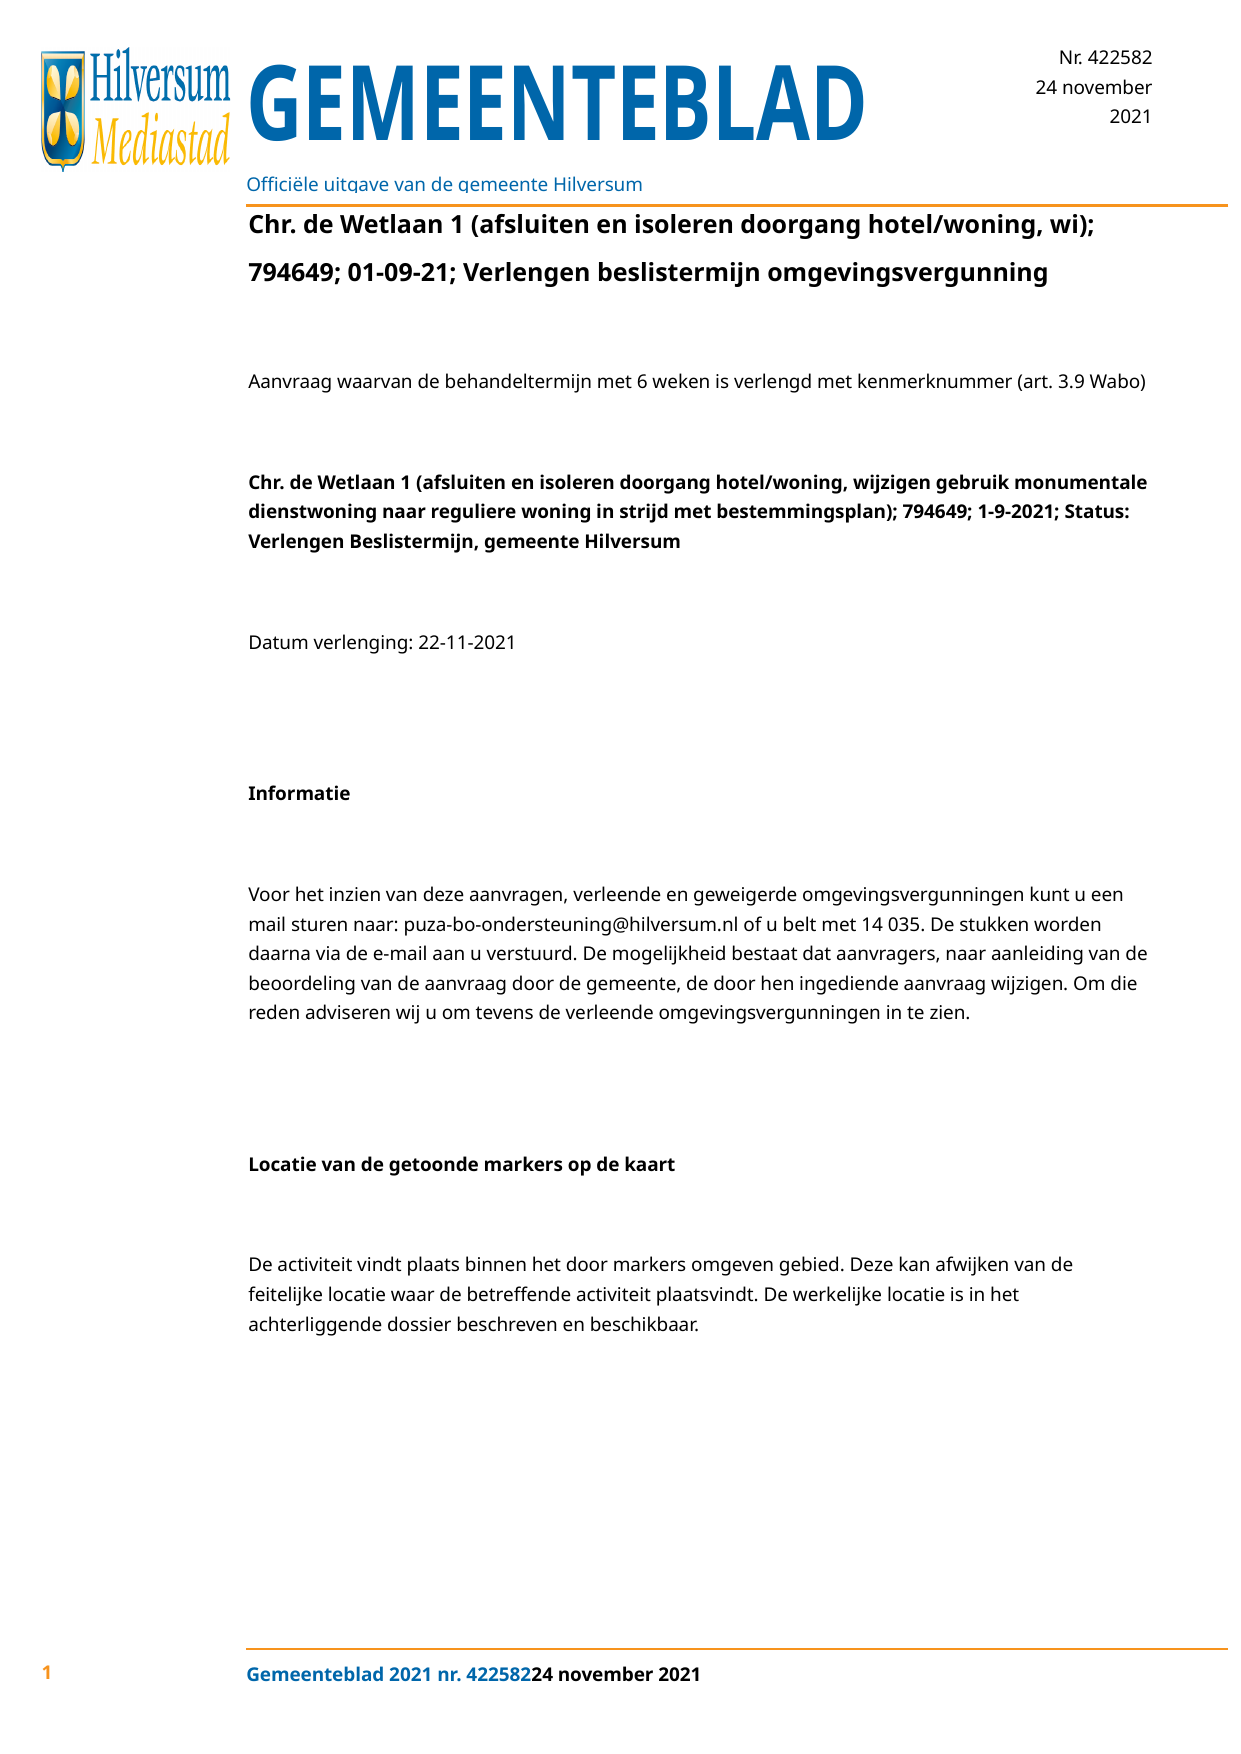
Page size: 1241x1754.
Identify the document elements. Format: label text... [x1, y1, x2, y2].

text De activiteit vindt plaats binnen het door markers omgeven gebied. Deze kan afwijken van de feitelijke locatie waar de betreffende activiteit plaatsvindt. De werkelijke locatie is in het achterliggende dossier beschreven en beschikbaar. [248, 1252, 1152, 1337]
picture [41, 47, 231, 172]
text Voor het inzien van deze aanvragen, verleende en geweigerde omgevingsvergunningen kunt u een mail sturen naar: puza-bo-ondersteuning@hilversum.nl of u belt met 14 035. De stukken worden daarna via de e-mail aan u verstuurd. De mogelijkheid bestaat dat aanvragers, naar aanleiding van de beoordeling van de aanvraag door de gemeente, de door hen ingediende aanvraag wijzigen. Om die reden adviseren wij u om tevens de verleende omgevingsvergunningen in te zien. [248, 881, 1152, 1025]
text Locatie van de getoonde markers op de kaart [248, 1151, 1152, 1177]
text Informatie [248, 780, 1152, 806]
text Chr. de Wetlaan 1 (afsluiten en isoleren doorgang hotel/woning, wijzigen gebruik monumentale dienstwoning naar reguliere woning in strijd met bestemmingsplan); 794649; 1-9-2021; Status: Verlengen Beslistermijn, gemeente Hilversum [248, 469, 1152, 554]
text Aanvraag waarvan de behandeltermijn met 6 weken is verlengd met kenmerknummer (art. 3.9 Wabo) [248, 368, 1152, 394]
text Chr. de Wetlaan 1 (afsluiten en isoleren doorgang hotel/woning, wi); 794649; 01-09-21; Verlengen beslistermijn omgevingsvergunning [248, 207, 1152, 288]
text Datum verlenging: 22-11-2021 [248, 629, 1152, 655]
